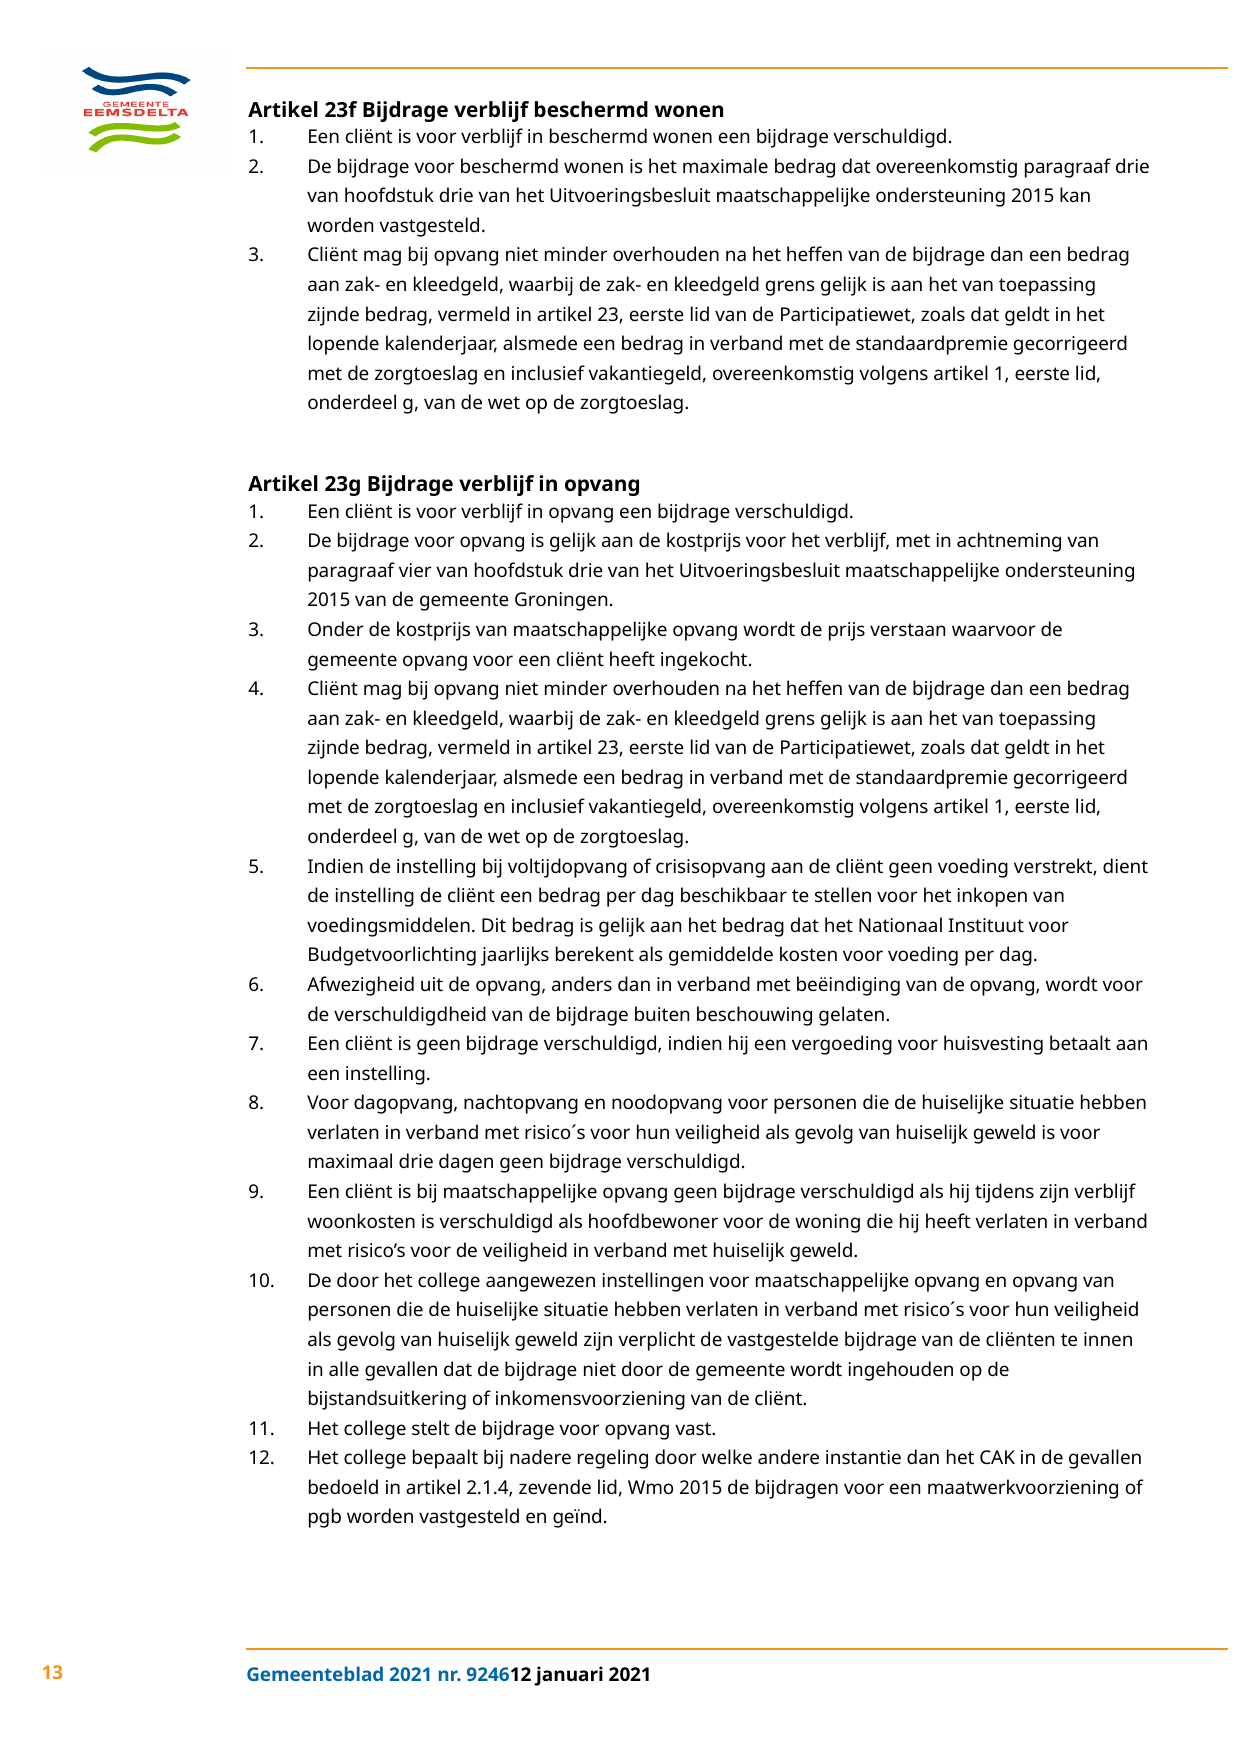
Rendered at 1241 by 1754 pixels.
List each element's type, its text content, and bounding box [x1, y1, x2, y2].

list De bijdrage voor opvang is gelijk aan de kostprijs voor het verblijf, met in achtneming van paragraaf vier van hoofdstuk drie van het Uitvoeringsbesluit maatschappelijke ondersteuning 2015 van de gemeente Groningen. [248, 527, 1152, 612]
text Artikel 23f Bijdrage verblijf beschermd wonen [248, 95, 1152, 123]
list Een cliënt is bij maatschappelijke opvang geen bijdrage verschuldigd als hij tijdens zijn verblijf woonkosten is verschuldigd als hoofdbewoner voor de woning die hij heeft verlaten in verband met risico’s voor de veiligheid in verband met huiselijk geweld. [248, 1178, 1152, 1263]
list Cliënt mag bij opvang niet minder overhouden na het heffen van de bijdrage dan een bedrag aan zak- en kleedgeld, waarbij de zak- en kleedgeld grens gelijk is aan het van toepassing zijnde bedrag, vermeld in artikel 23, eerste lid van de Participatiewet, zoals dat geldt in het lopende kalenderjaar, alsmede een bedrag in verband met de standaardpremie gecorrigeerd met de zorgtoeslag en inclusief vakantiegeld, overeenkomstig volgens artikel 1, eerste lid, onderdeel g, van de wet op de zorgtoeslag. [248, 242, 1152, 415]
list De door het college aangewezen instellingen voor maatschappelijke opvang en opvang van personen die de huiselijke situatie hebben verlaten in verband met risico´s voor hun veiligheid als gevolg van huiselijk geweld zijn verplicht de vastgestelde bijdrage van de cliënten te innen in alle gevallen dat de bijdrage niet door de gemeente wordt ingehouden op de bijstandsuitkering of inkomensvoorziening van de cliënt. [248, 1267, 1152, 1411]
list Cliënt mag bij opvang niet minder overhouden na het heffen van de bijdrage dan een bedrag aan zak- en kleedgeld, waarbij de zak- en kleedgeld grens gelijk is aan het van toepassing zijnde bedrag, vermeld in artikel 23, eerste lid van de Participatiewet, zoals dat geldt in het lopende kalenderjaar, alsmede een bedrag in verband met de standaardpremie gecorrigeerd met de zorgtoeslag en inclusief vakantiegeld, overeenkomstig volgens artikel 1, eerste lid, onderdeel g, van de wet op de zorgtoeslag. [248, 675, 1152, 849]
list Het college bepaalt bij nadere regeling door welke andere instantie dan het CAK in de gevallen bedoeld in artikel 2.1.4, zevende lid, Wmo 2015 de bijdragen voor een maatwerkvoorziening of pgb worden vastgesteld en geïnd. [248, 1444, 1152, 1529]
list Onder de kostprijs van maatschappelijke opvang wordt de prijs verstaan waarvoor de gemeente opvang voor een cliënt heeft ingekocht. [248, 616, 1152, 672]
list Voor dagopvang, nachtopvang en noodopvang voor personen die de huiselijke situatie hebben verlaten in verband met risico´s voor hun veiligheid als gevolg van huiselijk geweld is voor maximaal drie dagen geen bijdrage verschuldigd. [248, 1089, 1152, 1174]
list Afwezigheid uit de opvang, anders dan in verband met beëindiging van de opvang, wordt voor de verschuldigdheid van de bijdrage buiten beschouwing gelaten. [248, 971, 1152, 1027]
list Een cliënt is voor verblijf in opvang een bijdrage verschuldigd. [248, 498, 1152, 524]
list Het college stelt de bijdrage voor opvang vast. [248, 1415, 1152, 1441]
picture [41, 47, 231, 172]
list Een cliënt is geen bijdrage verschuldigd, indien hij een vergoeding voor huisvesting betaalt aan een instelling. [248, 1030, 1152, 1086]
list Een cliënt is voor verblijf in beschermd wonen een bijdrage verschuldigd. [248, 123, 1152, 149]
text Artikel 23g Bijdrage verblijf in opvang [248, 469, 1152, 498]
list De bijdrage voor beschermd wonen is het maximale bedrag dat overeenkomstig paragraaf drie van hoofdstuk drie van het Uitvoeringsbesluit maatschappelijke ondersteuning 2015 kan worden vastgesteld. [248, 153, 1152, 238]
list Indien de instelling bij voltijdopvang of crisisopvang aan de cliënt geen voeding verstrekt, dient de instelling de cliënt een bedrag per dag beschikbaar te stellen voor het inkopen van voedingsmiddelen. Dit bedrag is gelijk aan het bedrag dat het Nationaal Instituut voor Budgetvoorlichting jaarlijks berekent als gemiddelde kosten voor voeding per dag. [248, 853, 1152, 967]
